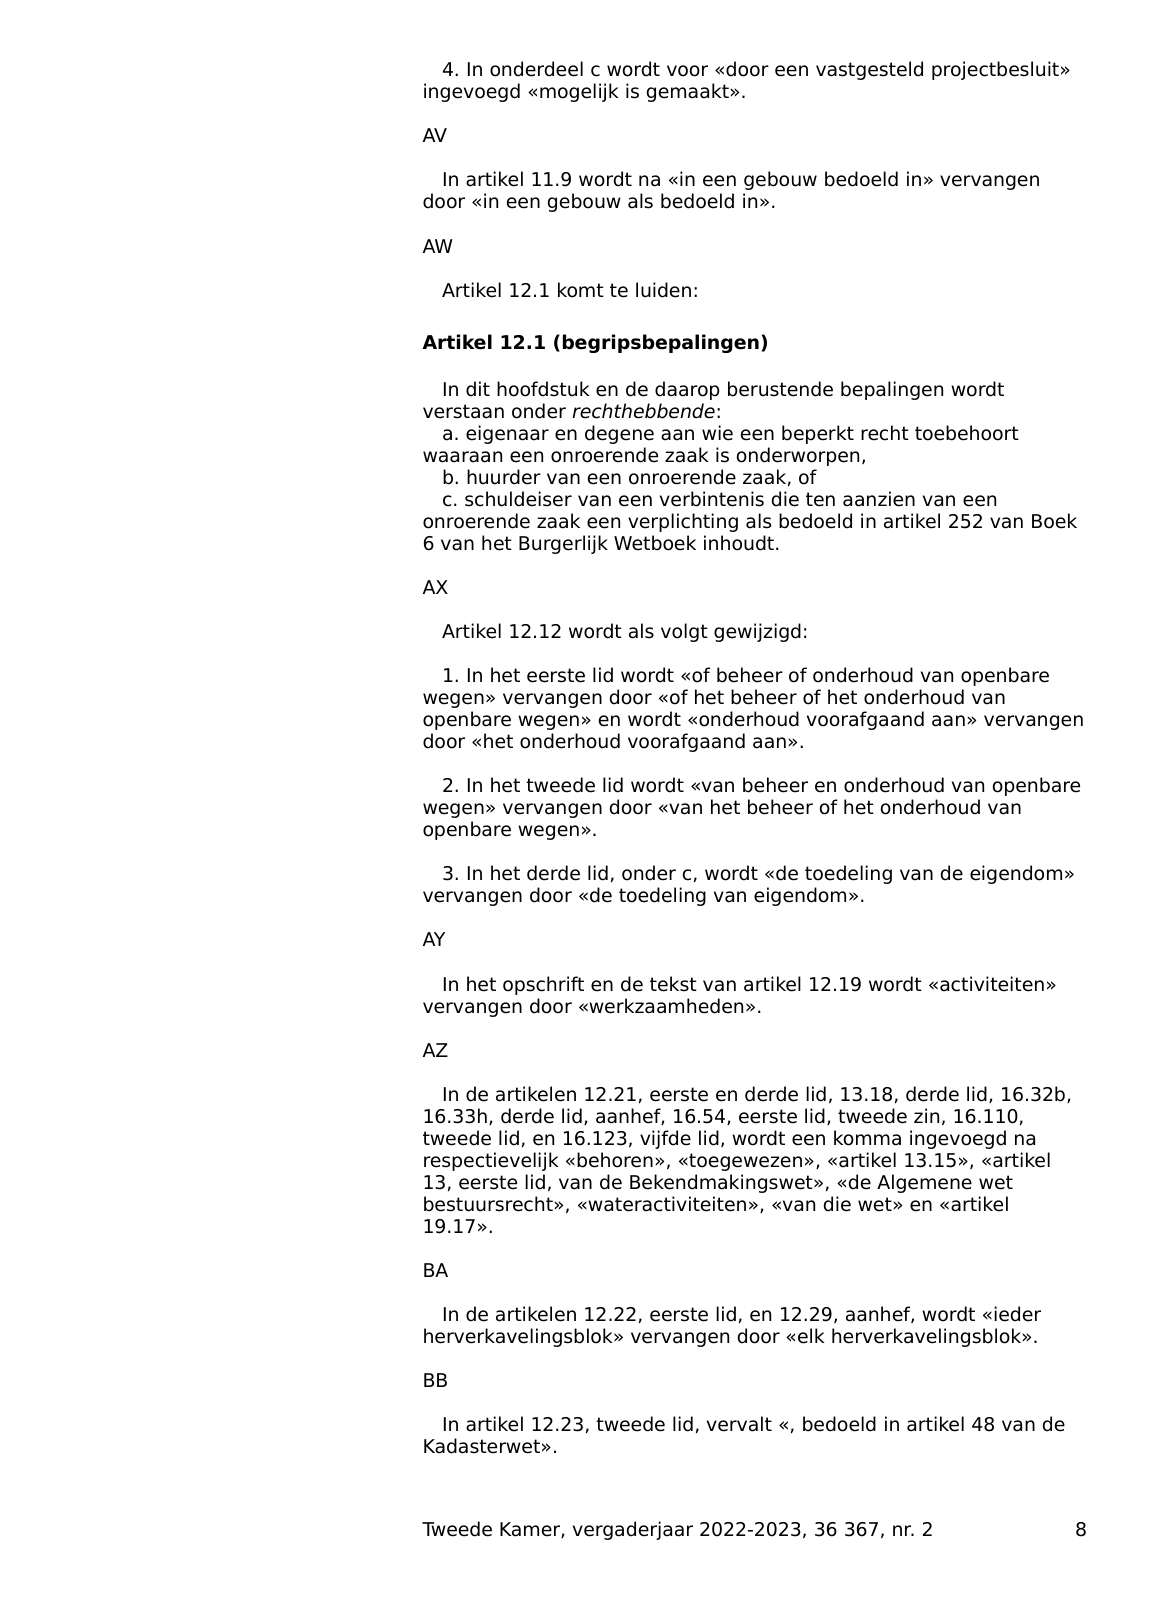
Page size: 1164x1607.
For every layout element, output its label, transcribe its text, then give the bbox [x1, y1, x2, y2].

text In artikel 11.9 wordt na «in een gebouw bedoeld in» vervangen door «in een gebouw als bedoeld in». [422, 169, 1087, 213]
text Artikel 12.1 komt te luiden: [422, 280, 1087, 302]
text AZ [422, 1040, 1087, 1062]
text 3. In het derde lid, onder c, wordt «de toedeling van de eigendom» vervangen door «de toedeling van eigendom». [422, 863, 1087, 907]
text BA [422, 1260, 1087, 1282]
text AW [422, 236, 1087, 257]
text a. eigenaar en degene aan wie een beperkt recht toebehoort waaraan een onroerende zaak is onderworpen, [422, 423, 1087, 467]
text AY [422, 929, 1087, 951]
text In de artikelen 12.22, eerste lid, en 12.29, aanhef, wordt «ieder herverkavelingsblok» vervangen door «elk herverkavelingsblok». [422, 1304, 1087, 1348]
text c. schuldeiser van een verbintenis die ten aanzien van een onroerende zaak een verplichting als bedoeld in artikel 252 van Boek 6 van het Burgerlijk Wetboek inhoudt. [422, 488, 1087, 554]
subtitle Artikel 12.1 (begripsbepalingen) [422, 332, 1087, 354]
text In de artikelen 12.21, eerste en derde lid, 13.18, derde lid, 16.32b, 16.33h, derde lid, aanhef, 16.54, eerste lid, tweede zin, 16.110, tweede lid, en 16.123, vijfde lid, wordt een komma ingevoegd na respectievelijk «behoren», «toegewezen», «artikel 13.15», «artikel 13, eerste lid, van de Bekendmakingswet», «de Algemene wet bestuursrecht», «wateractiviteiten», «van die wet» en «artikel 19.17». [422, 1084, 1087, 1238]
text AV [422, 125, 1087, 147]
text b. huurder van een onroerende zaak, of [422, 467, 1087, 488]
text 4. In onderdeel c wordt voor «door een vastgesteld projectbesluit» ingevoegd «mogelijk is gemaakt». [422, 59, 1087, 103]
text 2. In het tweede lid wordt «van beheer en onderhoud van openbare wegen» vervangen door «van het beheer of het onderhoud van openbare wegen». [422, 775, 1087, 841]
text In het opschrift en de tekst van artikel 12.19 wordt «activiteiten» vervangen door «werkzaamheden». [422, 973, 1087, 1017]
text BB [422, 1370, 1087, 1392]
text In artikel 12.23, tweede lid, vervalt «, bedoeld in artikel 48 van de Kadasterwet». [422, 1414, 1087, 1458]
text Artikel 12.12 wordt als volgt gewijzigd: [422, 621, 1087, 643]
text 1. In het eerste lid wordt «of beheer of onderhoud van openbare wegen» vervangen door «of het beheer of het onderhoud van openbare wegen» en wordt «onderhoud voorafgaand aan» vervangen door «het onderhoud voorafgaand aan». [422, 665, 1087, 753]
text AX [422, 577, 1087, 599]
text In dit hoofdstuk en de daarop berustende bepalingen wordt verstaan onder rechthebbende: [422, 379, 1087, 423]
